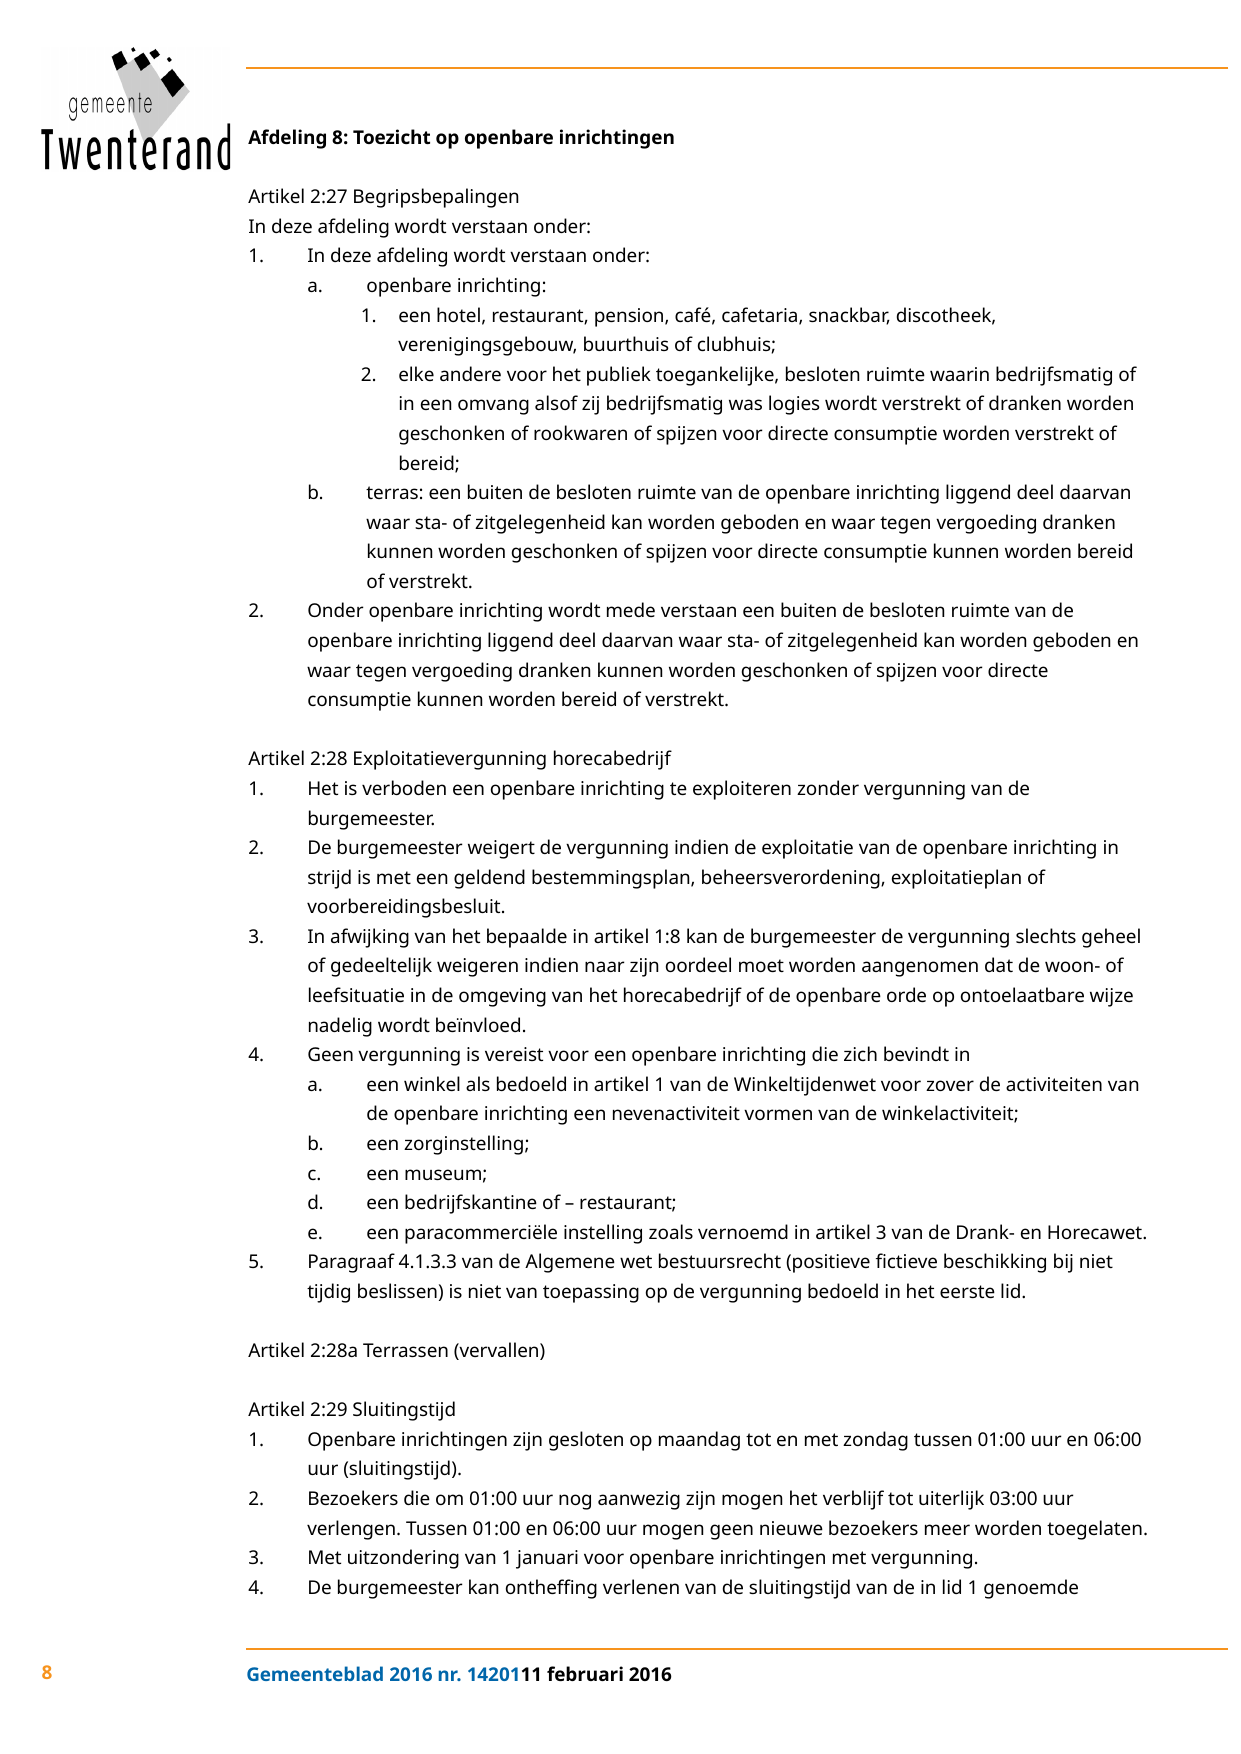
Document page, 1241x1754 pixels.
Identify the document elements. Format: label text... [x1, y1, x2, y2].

list In deze afdeling wordt verstaan onder: [248, 243, 1152, 268]
list Bezoekers die om 01:00 uur nog aanwezig zijn mogen het verblijf tot uiterlijk 03:00 uur verlengen. Tussen 01:00 en 06:00 uur mogen geen nieuwe bezoekers meer worden toegelaten. [248, 1485, 1152, 1541]
list De burgemeester kan ontheffing verlenen van de sluitingstijd van de in lid 1 genoemde [248, 1574, 1152, 1600]
list terras: een buiten de besloten ruimte van de openbare inrichting liggend deel daarvan waar sta- of zitgelegenheid kan worden geboden en waar tegen vergoeding dranken kunnen worden geschonken of spijzen voor directe consumptie kunnen worden bereid of verstrekt. [307, 479, 1152, 594]
text Artikel 2:29 Sluitingstijd [248, 1396, 1152, 1422]
list een hotel, restaurant, pension, café, cafetaria, snackbar, discotheek, verenigingsgebouw, buurthuis of clubhuis; [361, 302, 1152, 357]
picture [41, 47, 231, 172]
text Afdeling 8: Toezicht op openbare inrichtingen [248, 124, 1152, 150]
list Geen vergunning is vereist voor een openbare inrichting die zich bevindt in [248, 1041, 1152, 1067]
text Artikel 2:27 Begripsbepalingen [248, 183, 1152, 209]
list een museum; [307, 1160, 1152, 1186]
list De burgemeester weigert de vergunning indien de exploitatie van de openbare inrichting in strijd is met een geldend bestemmingsplan, beheersverordening, exploitatieplan of voorbereidingsbesluit. [248, 834, 1152, 919]
list een paracommerciële instelling zoals vernoemd in artikel 3 van de Drank- en Horecawet. [307, 1219, 1152, 1245]
text In deze afdeling wordt verstaan onder: [248, 213, 1152, 239]
text Artikel 2:28 Exploitatievergunning horecabedrijf [248, 746, 1152, 771]
list Paragraaf 4.1.3.3 van de Algemene wet bestuursrecht (positieve fictieve beschikking bij niet tijdig beslissen) is niet van toepassing op de vergunning bedoeld in het eerste lid. [248, 1248, 1152, 1304]
list een winkel als bedoeld in artikel 1 van de Winkeltijdenwet voor zover de activiteiten van de openbare inrichting een nevenactiviteit vormen van de winkelactiviteit; [307, 1071, 1152, 1126]
list In afwijking van het bepaalde in artikel 1:8 kan de burgemeester de vergunning slechts geheel of gedeeltelijk weigeren indien naar zijn oordeel moet worden aangenomen dat de woon- of leefsituatie in de omgeving van het horecabedrijf of de openbare orde op ontoelaatbare wijze nadelig wordt beïnvloed. [248, 923, 1152, 1038]
list elke andere voor het publiek toegankelijke, besloten ruimte waarin bedrijfsmatig of in een omvang alsof zij bedrijfsmatig was logies wordt verstrekt of dranken worden geschonken of rookwaren of spijzen voor directe consumptie worden verstrekt of bereid; [361, 361, 1152, 476]
list een bedrijfskantine of – restaurant; [307, 1189, 1152, 1215]
text Artikel 2:28a Terrassen (vervallen) [248, 1337, 1152, 1363]
list Het is verboden een openbare inrichting te exploiteren zonder vergunning van de burgemeester. [248, 775, 1152, 831]
list Openbare inrichtingen zijn gesloten op maandag tot en met zondag tussen 01:00 uur en 06:00 uur (sluitingstijd). [248, 1426, 1152, 1481]
list openbare inrichting: [307, 272, 1152, 298]
list een zorginstelling; [307, 1130, 1152, 1156]
list Met uitzondering van 1 januari voor openbare inrichtingen met vergunning. [248, 1544, 1152, 1570]
list Onder openbare inrichting wordt mede verstaan een buiten de besloten ruimte van de openbare inrichting liggend deel daarvan waar sta- of zitgelegenheid kan worden geboden en waar tegen vergoeding dranken kunnen worden geschonken of spijzen voor directe consumptie kunnen worden bereid of verstrekt. [248, 598, 1152, 712]
